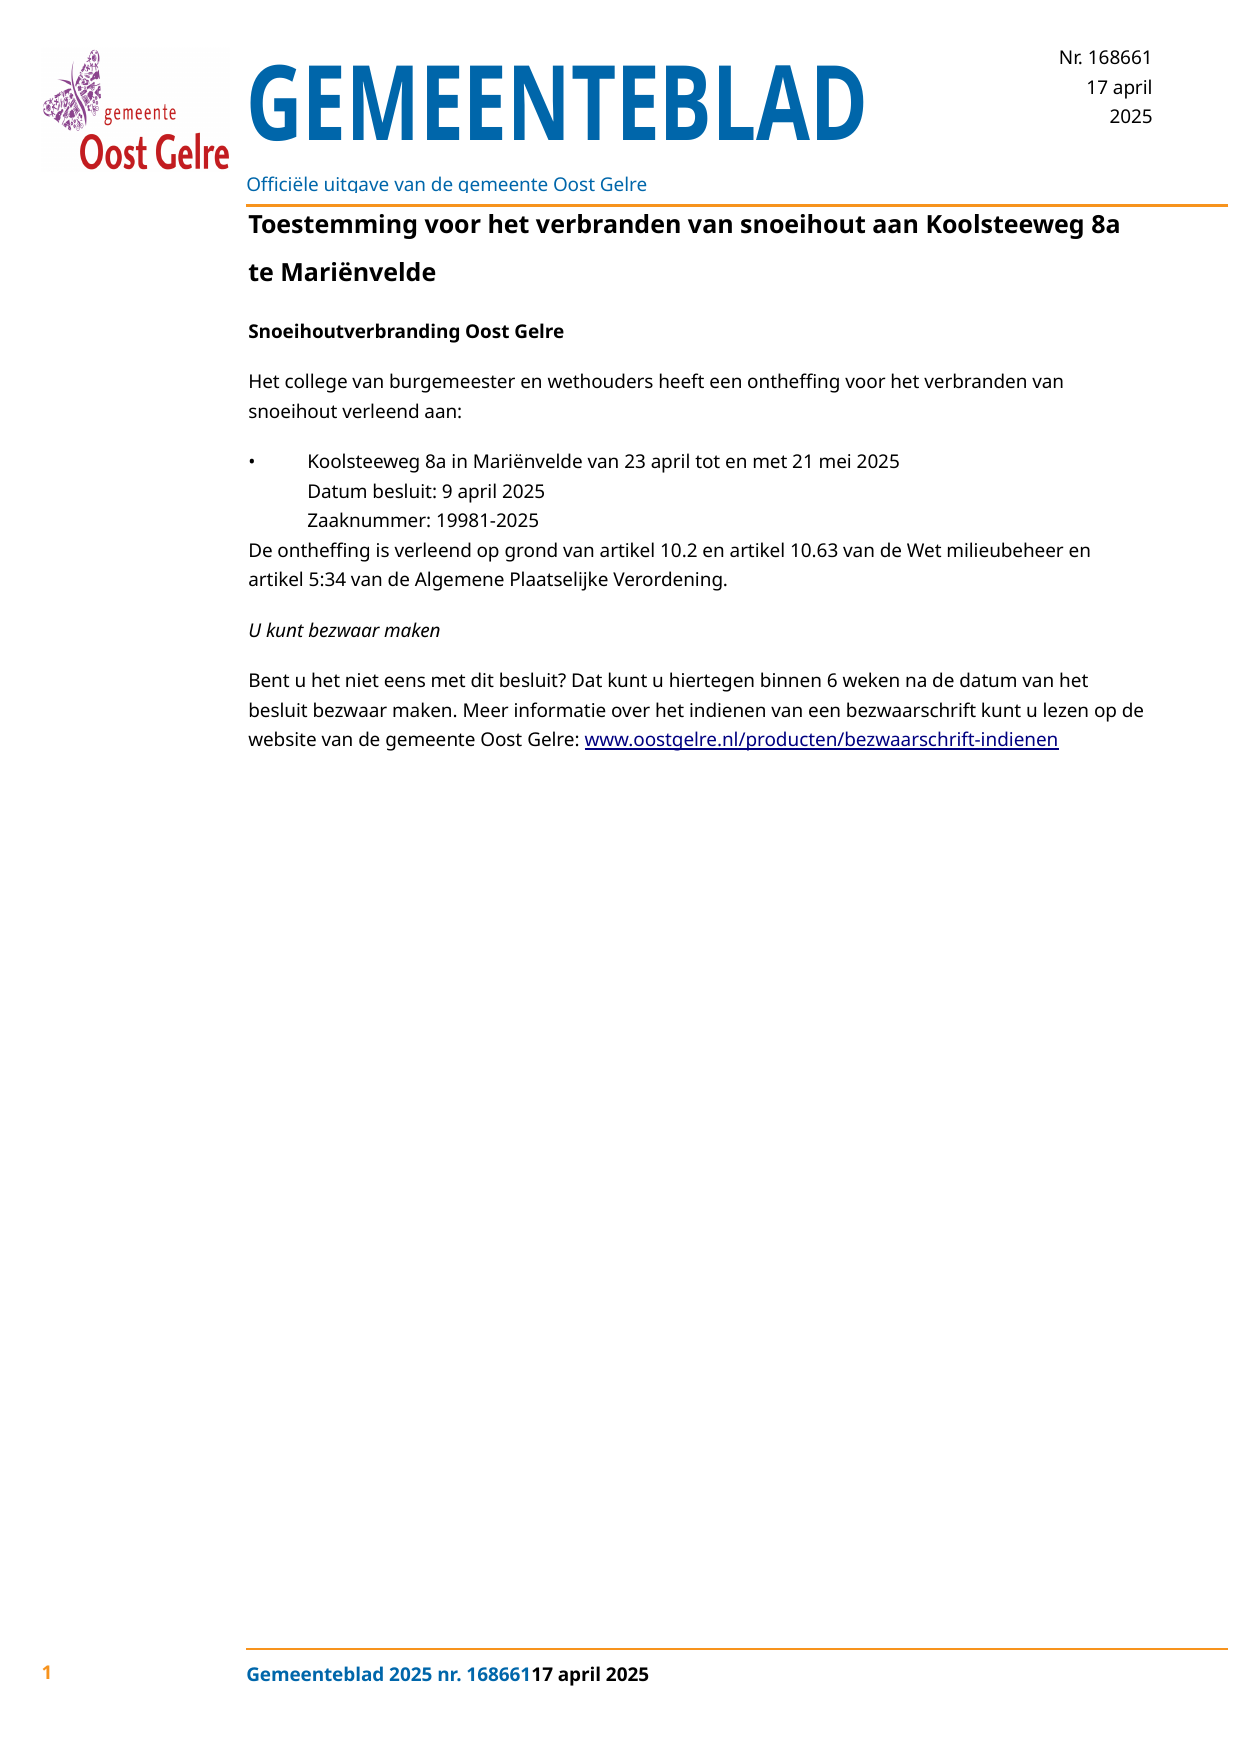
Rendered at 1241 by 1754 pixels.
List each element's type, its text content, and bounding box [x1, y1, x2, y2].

text Bent u het niet eens met dit besluit? Dat kunt u hiertegen binnen 6 weken na de datum van het besluit bezwaar maken. Meer informatie over het indienen van een bezwaarschrift kunt u lezen op de website van de gemeente Oost Gelre: www.oostgelre.nl/producten/bezwaarschrift-indienen [248, 667, 1152, 752]
list Datum besluit: 9 april 2025 [248, 478, 1152, 504]
text De ontheffing is verleend op grond van artikel 10.2 en artikel 10.63 van de Wet milieubeheer en artikel 5:34 van de Algemene Plaatselijke Verordening. [248, 537, 1152, 592]
text Snoeihoutverbranding Oost Gelre [248, 318, 1152, 344]
text Toestemming voor het verbranden van snoeihout aan Koolsteeweg 8a te Mariënvelde [248, 207, 1152, 288]
list Zaaknummer: 19981-2025 [248, 507, 1152, 533]
picture [41, 47, 231, 172]
list Koolsteeweg 8a in Mariënvelde van 23 april tot en met 21 mei 2025 [248, 448, 1152, 474]
text U kunt bezwaar maken [248, 617, 1152, 643]
text Het college van burgemeester en wethouders heeft een ontheffing voor het verbranden van snoeihout verleend aan: [248, 368, 1152, 424]
